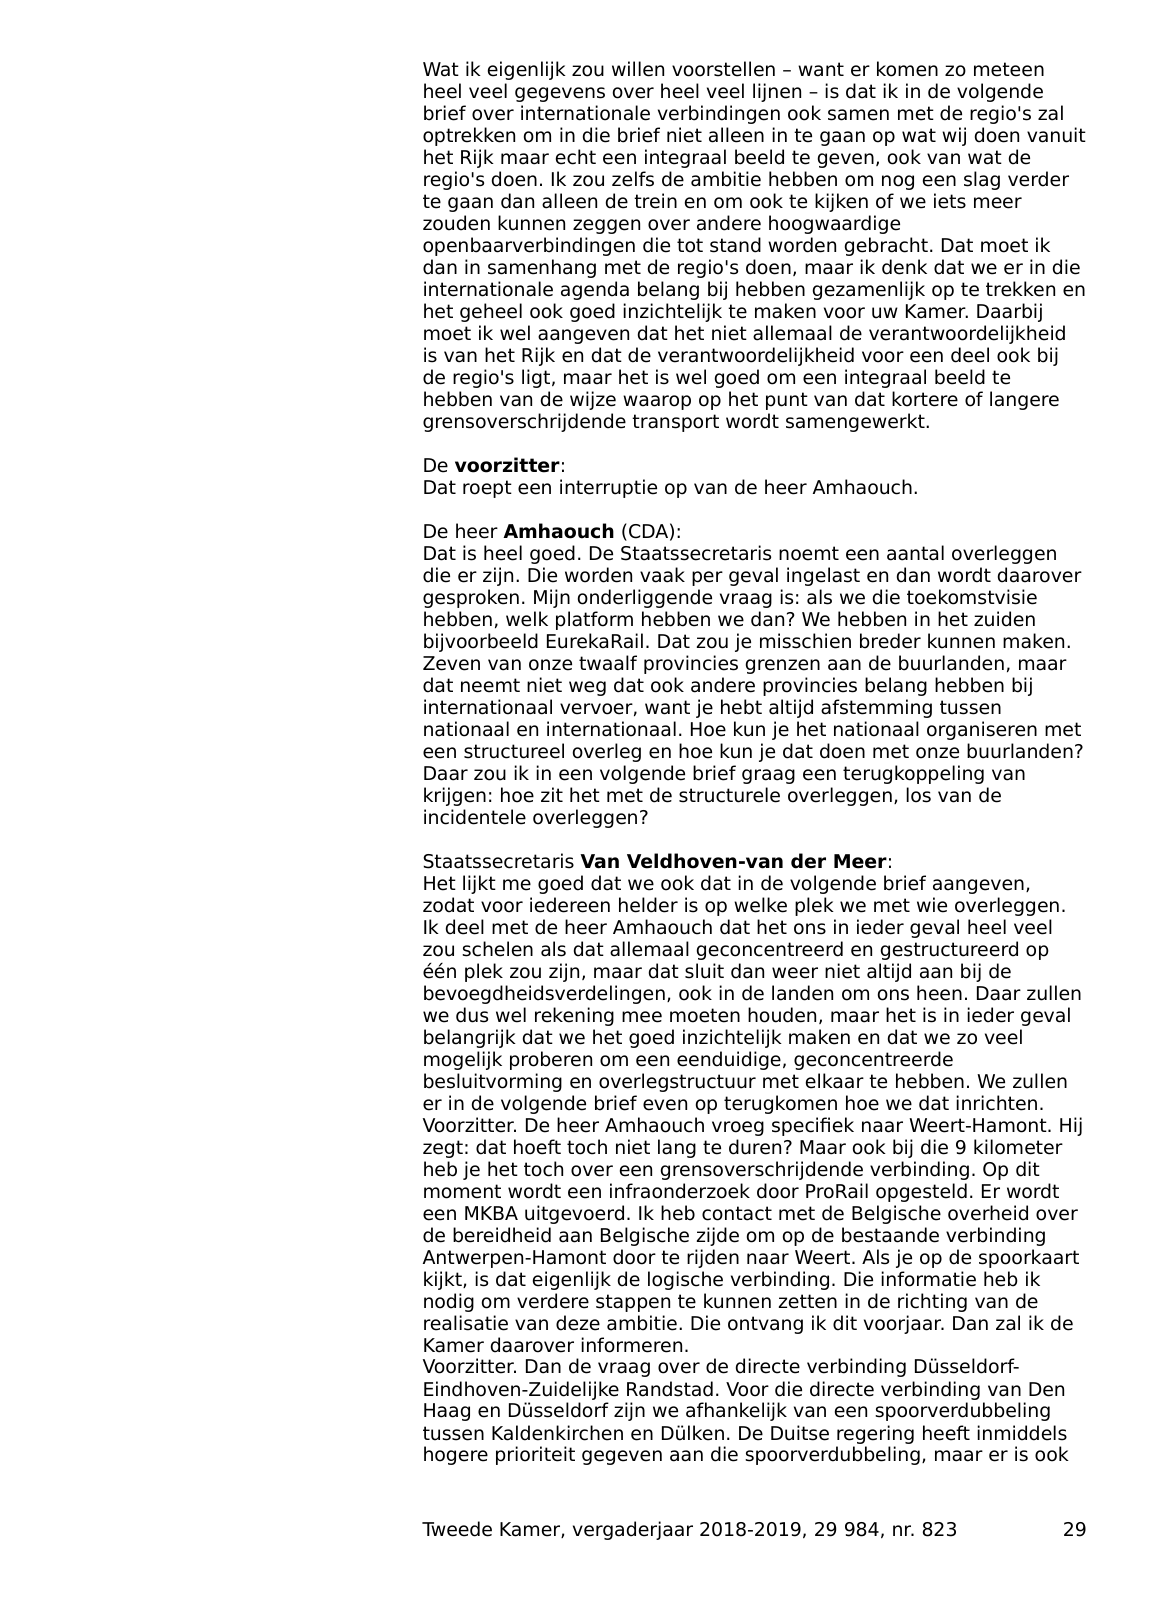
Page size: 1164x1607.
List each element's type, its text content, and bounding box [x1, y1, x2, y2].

text Wat ik eigenlijk zou willen voorstellen – want er komen zo meteen heel veel gegevens over heel veel lijnen – is dat ik in de volgende brief over internationale verbindingen ook samen met de regio's zal optrekken om in die brief niet alleen in te gaan op wat wij doen vanuit het Rijk maar echt een integraal beeld te geven, ook van wat de regio's doen. Ik zou zelfs de ambitie hebben om nog een slag verder te gaan dan alleen de trein en om ook te kijken of we iets meer zouden kunnen zeggen over andere hoogwaardige openbaarverbindingen die tot stand worden gebracht. Dat moet ik dan in samenhang met de regio's doen, maar ik denk dat we er in die internationale agenda belang bij hebben gezamenlijk op te trekken en het geheel ook goed inzichtelijk te maken voor uw Kamer. Daarbij moet ik wel aangeven dat het niet allemaal de verantwoordelijkheid is van het Rijk en dat de verantwoordelijkheid voor een deel ook bij de regio's ligt, maar het is wel goed om een integraal beeld te hebben van de wijze waarop op het punt van dat kortere of langere grensoverschrijdende transport wordt samengewerkt. [422, 59, 1087, 433]
text Voorzitter. De heer Amhaouch vroeg specifiek naar Weert-Hamont. Hij zegt: dat hoeft toch niet lang te duren? Maar ook bij die 9 kilometer heb je het toch over een grensoverschrijdende verbinding. Op dit moment wordt een infraonderzoek door ProRail opgesteld. Er wordt een MKBA uitgevoerd. Ik heb contact met de Belgische overheid over de bereidheid aan Belgische zijde om op de bestaande verbinding Antwerpen-Hamont door te rijden naar Weert. Als je op de spoorkaart kijkt, is dat eigenlijk de logische verbinding. Die informatie heb ik nodig om verdere stappen te kunnen zetten in de richting van de realisatie van deze ambitie. Die ontvang ik dit voorjaar. Dan zal ik de Kamer daarover informeren. [422, 1115, 1087, 1356]
text De voorzitter: [422, 455, 1087, 477]
text Voorzitter. Dan de vraag over de directe verbinding Düsseldorf-Eindhoven-Zuidelijke Randstad. Voor die directe verbinding van Den Haag en Düsseldorf zijn we afhankelijk van een spoorverdubbeling tussen Kaldenkirchen en Dülken. De Duitse regering heeft inmiddels hogere prioriteit gegeven aan die spoorverdubbeling, maar er is ook [422, 1356, 1087, 1466]
text Dat is heel goed. De Staatssecretaris noemt een aantal overleggen die er zijn. Die worden vaak per geval ingelast en dan wordt daarover gesproken. Mijn onderliggende vraag is: als we die toekomstvisie hebben, welk platform hebben we dan? We hebben in het zuiden bijvoorbeeld EurekaRail. Dat zou je misschien breder kunnen maken. Zeven van onze twaalf provincies grenzen aan de buurlanden, maar dat neemt niet weg dat ook andere provincies belang hebben bij internationaal vervoer, want je hebt altijd afstemming tussen nationaal en internationaal. Hoe kun je het nationaal organiseren met een structureel overleg en hoe kun je dat doen met onze buurlanden? Daar zou ik in een volgende brief graag een terugkoppeling van krijgen: hoe zit het met de structurele overleggen, los van de incidentele overleggen? [422, 543, 1087, 829]
text Staatssecretaris Van Veldhoven-van der Meer: [422, 851, 1087, 873]
text Het lijkt me goed dat we ook dat in de volgende brief aangeven, zodat voor iedereen helder is op welke plek we met wie overleggen. Ik deel met de heer Amhaouch dat het ons in ieder geval heel veel zou schelen als dat allemaal geconcentreerd en gestructureerd op één plek zou zijn, maar dat sluit dan weer niet altijd aan bij de bevoegdheidsverdelingen, ook in de landen om ons heen. Daar zullen we dus wel rekening mee moeten houden, maar het is in ieder geval belangrijk dat we het goed inzichtelijk maken en dat we zo veel mogelijk proberen om een eenduidige, geconcentreerde besluitvorming en overlegstructuur met elkaar te hebben. We zullen er in de volgende brief even op terugkomen hoe we dat inrichten. [422, 873, 1087, 1115]
text De heer Amhaouch (CDA): [422, 521, 1087, 543]
text Dat roept een interruptie op van de heer Amhaouch. [422, 477, 1087, 499]
